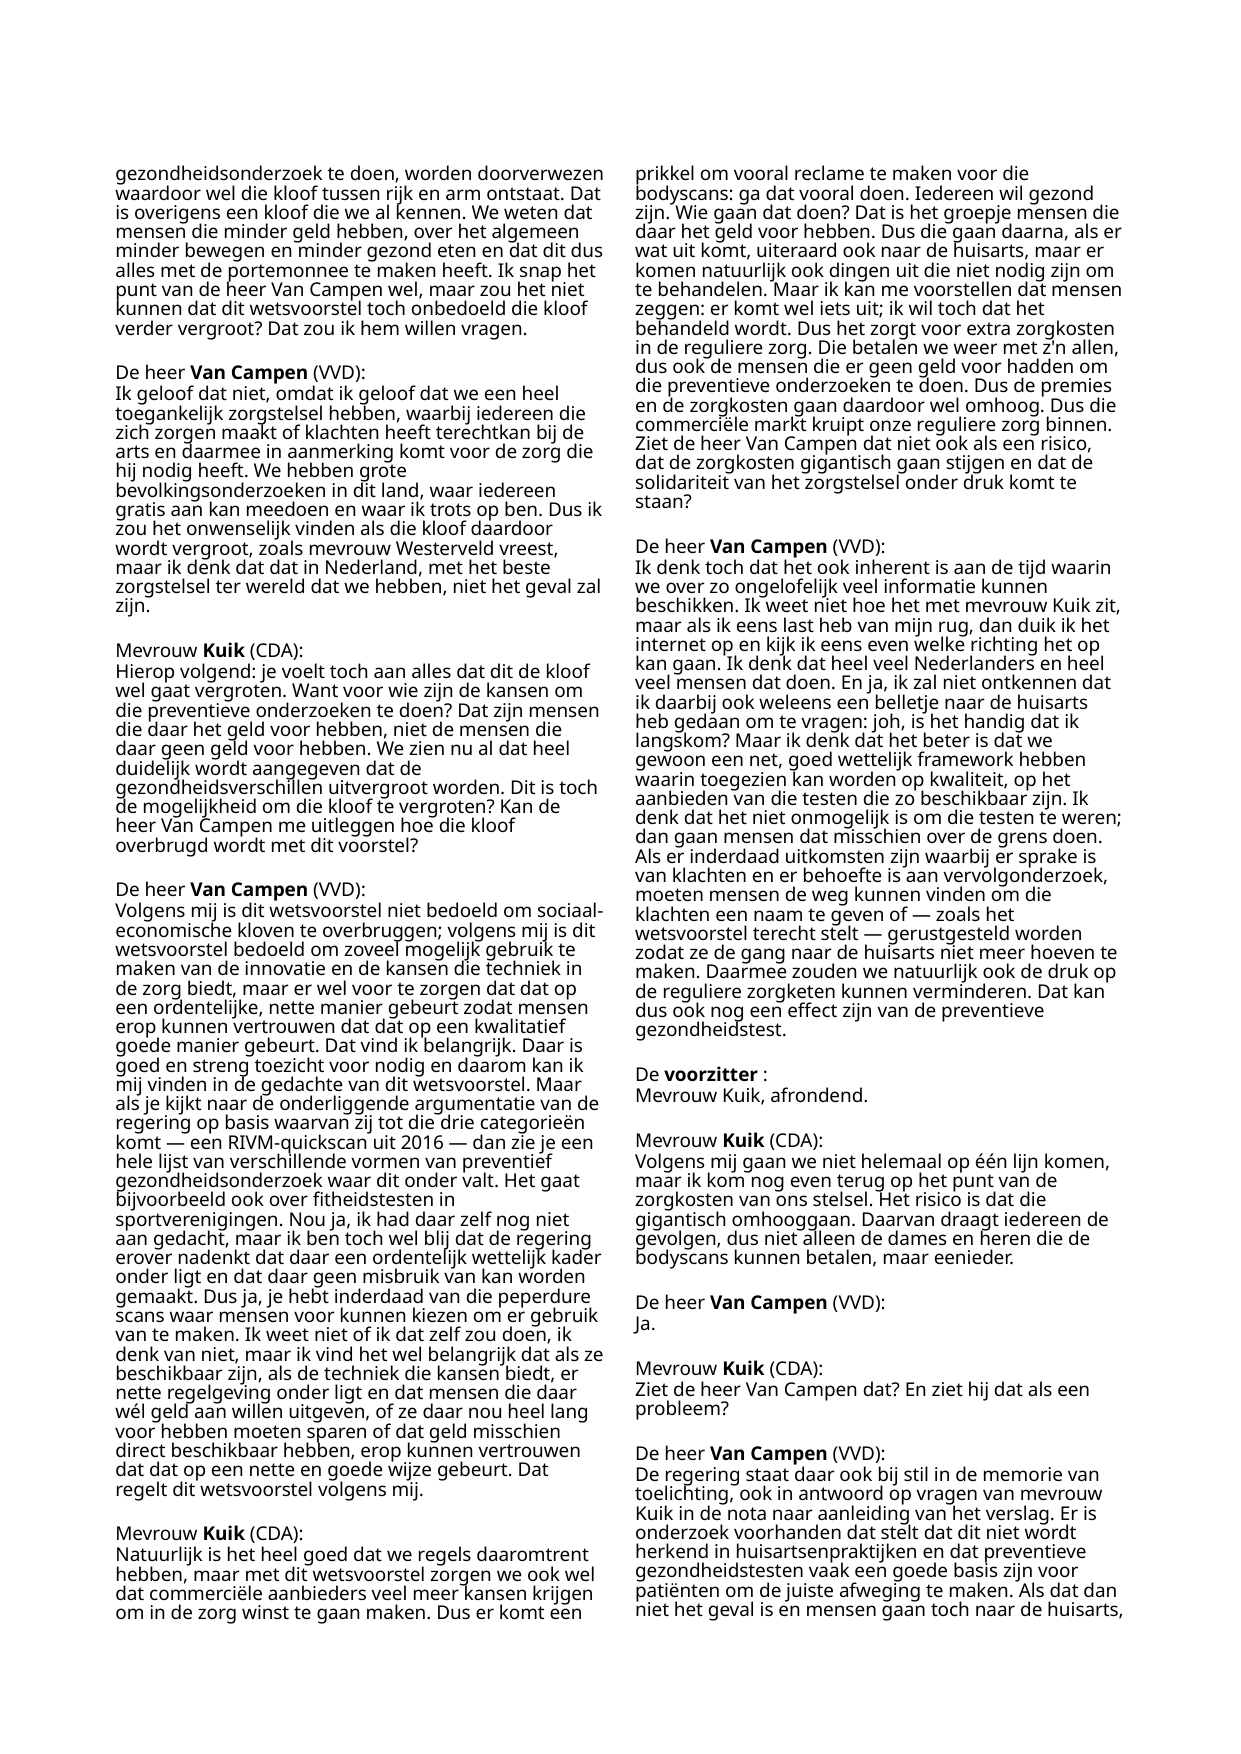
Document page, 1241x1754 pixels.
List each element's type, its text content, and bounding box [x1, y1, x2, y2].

text Mevrouw Kuik (CDA): [115, 1521, 605, 1546]
text gezondheidsonderzoek te doen, worden doorverwezen waardoor wel die kloof tussen rijk en arm ontstaat. Dat is overigens een kloof die we al kennen. We weten dat mensen die minder geld hebben, over het algemeen minder bewegen en minder gezond eten en dat dit dus alles met de portemonnee te maken heeft. Ik snap het punt van de heer Van Campen wel, maar zou het niet kunnen dat dit wetsvoorstel toch onbedoeld die kloof verder vergroot? Dat zou ik hem willen vragen. [115, 165, 605, 339]
text Natuurlijk is het heel goed dat we regels daaromtrent hebben, maar met dit wetsvoorstel zorgen we ook wel dat commerciële aanbieders veel meer kansen krijgen om in de zorg winst te gaan maken. Dus er komt een [115, 1546, 605, 1623]
text Mevrouw Kuik (CDA): [115, 637, 605, 663]
text Hierop volgend: je voelt toch aan alles dat dit de kloof wel gaat vergroten. Want voor wie zijn de kansen om die preventieve onderzoeken te doen? Dat zijn mensen die daar het geld voor hebben, niet de mensen die daar geen geld voor hebben. We zien nu al dat heel duidelijk wordt aangegeven dat de gezondheidsverschillen uitvergroot worden. Dit is toch de mogelijkheid om die kloof te vergroten? Kan de heer Van Campen me uitleggen hoe die kloof overbrugd wordt met dit voorstel? [115, 663, 605, 856]
text De regering staat daar ook bij stil in de memorie van toelichting, ook in antwoord op vragen van mevrouw Kuik in de nota naar aanleiding van het verslag. Er is onderzoek voorhanden dat stelt dat dit niet wordt herkend in huisartsenpraktijken en dat preventieve gezondheidstesten vaak een goede basis zijn voor patiënten om de juiste afweging te maken. Als dat dan niet het geval is en mensen gaan toch naar de huisarts, [635, 1466, 1125, 1620]
text De heer Van Campen (VVD): [115, 877, 605, 902]
text Mevrouw Kuik (CDA): [635, 1355, 1125, 1381]
text Volgens mij is dit wetsvoorstel niet bedoeld om sociaal-economische kloven te overbruggen; volgens mij is dit wetsvoorstel bedoeld om zoveel mogelijk gebruik te maken van de innovatie en de kansen die techniek in de zorg biedt, maar er wel voor te zorgen dat dat op een ordentelijke, nette manier gebeurt zodat mensen erop kunnen vertrouwen dat dat op een kwalitatief goede manier gebeurt. Dat vind ik belangrijk. Daar is goed en streng toezicht voor nodig en daarom kan ik mij vinden in de gedachte van dit wetsvoorstel. Maar als je kijkt naar de onderliggende argumentatie van de regering op basis waarvan zij tot die drie categorieën komt — een RIVM-quickscan uit 2016 — dan zie je een hele lijst van verschillende vormen van preventief gezondheidsonderzoek waar dit onder valt. Het gaat bijvoorbeeld ook over fitheidstesten in sportverenigingen. Nou ja, ik had daar zelf nog niet aan gedacht, maar ik ben toch wel blij dat de regering erover nadenkt dat daar een ordentelijk wettelijk kader onder ligt en dat daar geen misbruik van kan worden gemaakt. Dus ja, je hebt inderdaad van die peperdure scans waar mensen voor kunnen kiezen om er gebruik van te maken. Ik weet niet of ik dat zelf zou doen, ik denk van niet, maar ik vind het wel belangrijk dat als ze beschikbaar zijn, als de techniek die kansen biedt, er nette regelgeving onder ligt en dat mensen die daar wél geld aan willen uitgeven, of ze daar nou heel lang voor hebben moeten sparen of dat geld misschien direct beschikbaar hebben, erop kunnen vertrouwen dat dat op een nette en goede wijze gebeurt. Dat regelt dit wetsvoorstel volgens mij. [115, 902, 605, 1500]
text Ja. [635, 1315, 1125, 1334]
text De heer Van Campen (VVD): [635, 1440, 1125, 1466]
text De heer Van Campen (VVD): [115, 359, 605, 385]
text De heer Van Campen (VVD): [635, 1289, 1125, 1315]
text Ik geloof dat niet, omdat ik geloof dat we een heel toegankelijk zorgstelsel hebben, waarbij iedereen die zich zorgen maakt of klachten heeft terechtkan bij de arts en daarmee in aanmerking komt voor de zorg die hij nodig heeft. We hebben grote bevolkingsonderzoeken in dit land, waar iedereen gratis aan kan meedoen en waar ik trots op ben. Dus ik zou het onwenselijk vinden als die kloof daardoor wordt vergroot, zoals mevrouw Westerveld vreest, maar ik denk dat dat in Nederland, met het beste zorgstelsel ter wereld dat we hebben, niet het geval zal zijn. [115, 385, 605, 617]
text De voorzitter : [635, 1061, 1125, 1087]
text De heer Van Campen (VVD): [635, 533, 1125, 559]
text Mevrouw Kuik (CDA): [635, 1127, 1125, 1153]
text Ik denk toch dat het ook inherent is aan de tijd waarin we over zo ongelofelijk veel informatie kunnen beschikken. Ik weet niet hoe het met mevrouw Kuik zit, maar als ik eens last heb van mijn rug, dan duik ik het internet op en kijk ik eens even welke richting het op kan gaan. Ik denk dat heel veel Nederlanders en heel veel mensen dat doen. En ja, ik zal niet ontkennen dat ik daarbij ook weleens een belletje naar de huisarts heb gedaan om te vragen: joh, is het handig dat ik langskom? Maar ik denk dat het beter is dat we gewoon een net, goed wettelijk framework hebben waarin toegezien kan worden op kwaliteit, op het aanbieden van die testen die zo beschikbaar zijn. Ik denk dat het niet onmogelijk is om die testen te weren; dan gaan mensen dat misschien over de grens doen. Als er inderdaad uitkomsten zijn waarbij er sprake is van klachten en er behoefte is aan vervolgonderzoek, moeten mensen de weg kunnen vinden om die klachten een naam te geven of — zoals het wetsvoorstel terecht stelt — gerustgesteld worden zodat ze de gang naar de huisarts niet meer hoeven te maken. Daarmee zouden we natuurlijk ook de druk op de reguliere zorgketen kunnen verminderen. Dat kan dus ook nog een effect zijn van de preventieve gezondheidstest. [635, 559, 1125, 1041]
text Volgens mij gaan we niet helemaal op één lijn komen, maar ik kom nog even terug op het punt van de zorgkosten van ons stelsel. Het risico is dat die gigantisch omhooggaan. Daarvan draagt iedereen de gevolgen, dus niet alleen de dames en heren die de bodyscans kunnen betalen, maar eenieder. [635, 1153, 1125, 1268]
text Mevrouw Kuik, afrondend. [635, 1087, 1125, 1106]
text prikkel om vooral reclame te maken voor die bodyscans: ga dat vooral doen. Iedereen wil gezond zijn. Wie gaan dat doen? Dat is het groepje mensen die daar het geld voor hebben. Dus die gaan daarna, als er wat uit komt, uiteraard ook naar de huisarts, maar er komen natuurlijk ook dingen uit die niet nodig zijn om te behandelen. Maar ik kan me voorstellen dat mensen zeggen: er komt wel iets uit; ik wil toch dat het behandeld wordt. Dus het zorgt voor extra zorgkosten in de reguliere zorg. Die betalen we weer met z'n allen, dus ook de mensen die er geen geld voor hadden om die preventieve onderzoeken te doen. Dus de premies en de zorgkosten gaan daardoor wel omhoog. Dus die commerciële markt kruipt onze reguliere zorg binnen. Ziet de heer Van Campen dat niet ook als een risico, dat de zorgkosten gigantisch gaan stijgen en dat de solidariteit van het zorgstelsel onder druk komt te staan? [635, 165, 1125, 512]
text Ziet de heer Van Campen dat? En ziet hij dat als een probleem? [635, 1381, 1125, 1419]
